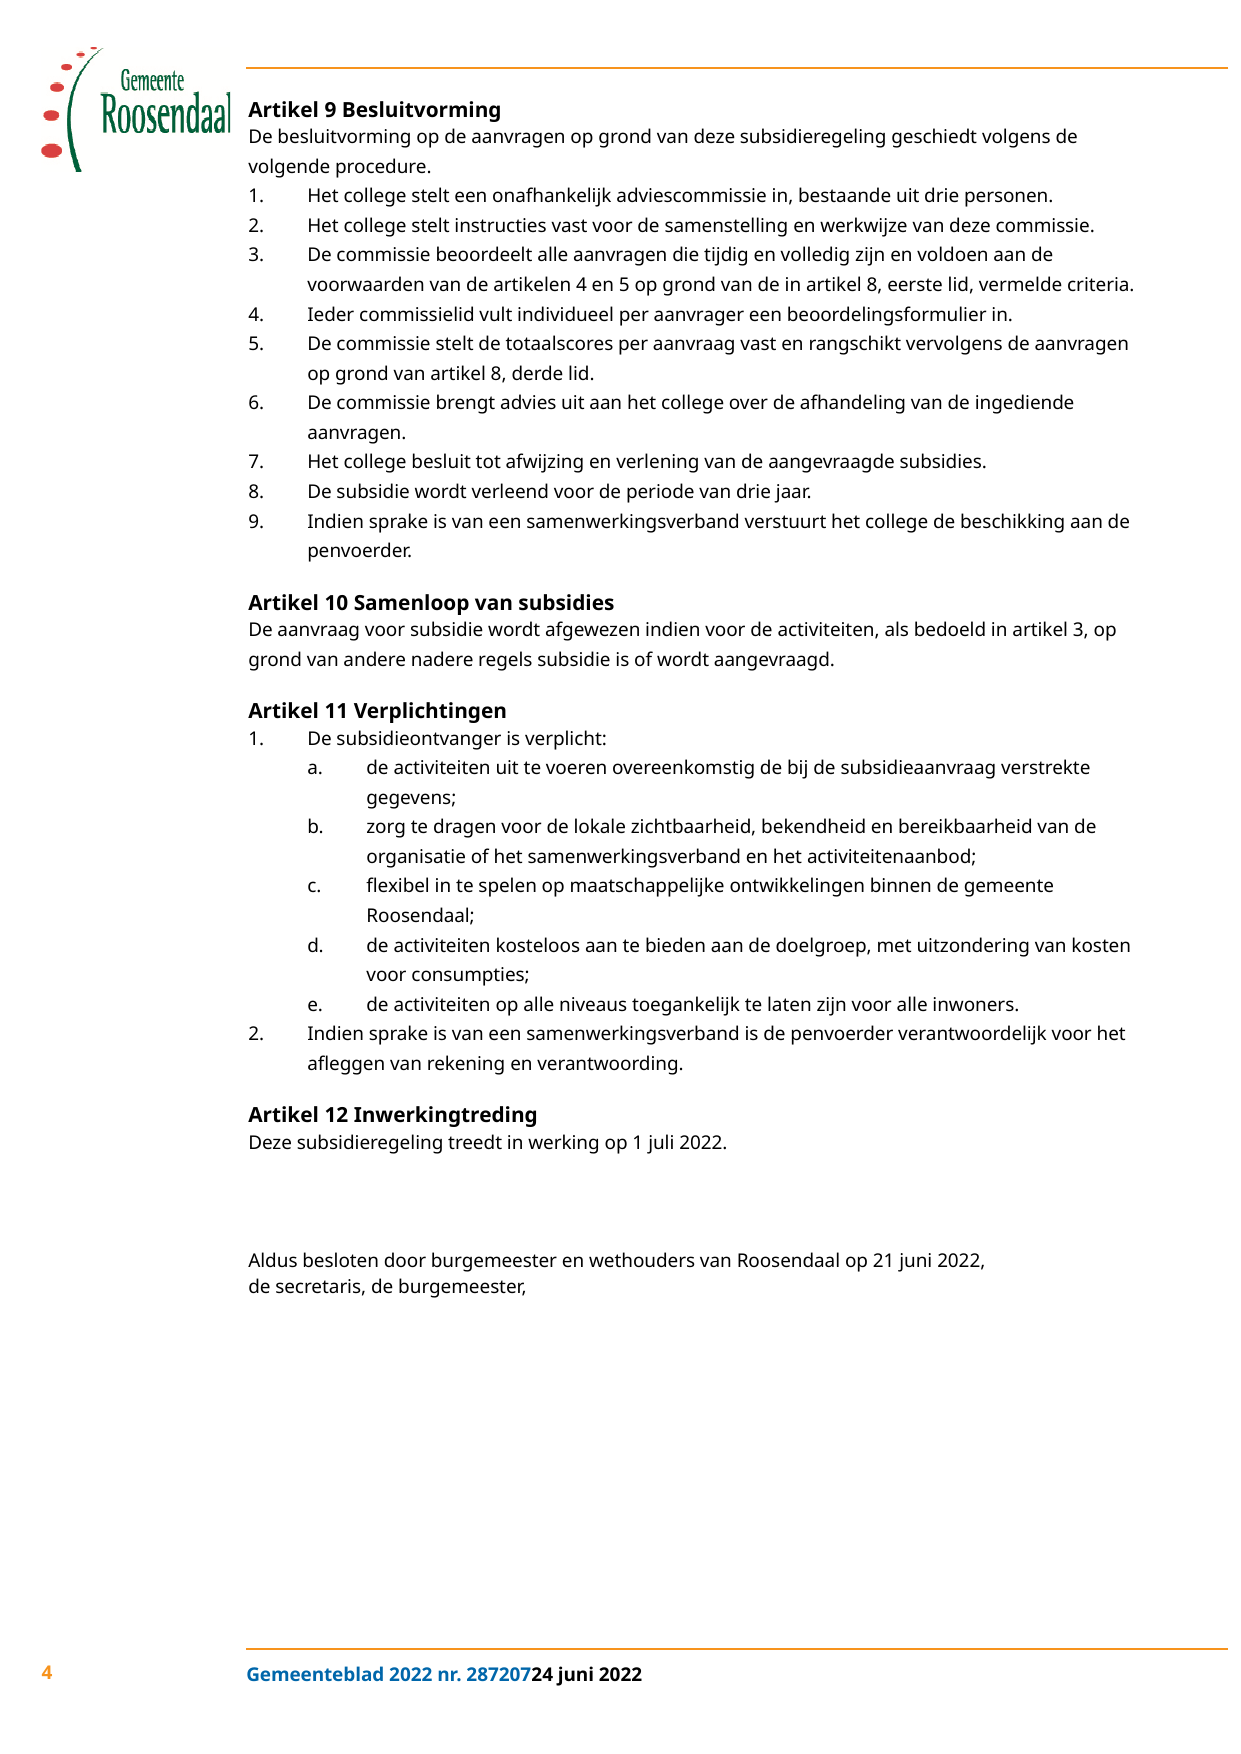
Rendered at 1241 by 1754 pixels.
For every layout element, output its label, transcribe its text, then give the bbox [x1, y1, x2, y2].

text Artikel 11 Verplichtingen [248, 696, 1152, 725]
list de activiteiten uit te voeren overeenkomstig de bij de subsidieaanvraag verstrekte gegevens; [307, 754, 1152, 809]
list de activiteiten op alle niveaus toegankelijk te laten zijn voor alle inwoners. [307, 991, 1152, 1017]
text Deze subsidieregeling treedt in werking op 1 juli 2022. [248, 1129, 1152, 1155]
list De commissie stelt de totaalscores per aanvraag vast en rangschikt vervolgens de aanvragen op grond van artikel 8, derde lid. [248, 330, 1152, 386]
list De commissie brengt advies uit aan het college over de afhandeling van de ingediende aanvragen. [248, 389, 1152, 445]
text De aanvraag voor subsidie wordt afgewezen indien voor de activiteiten, als bedoeld in artikel 3, op grond van andere nadere regels subsidie is of wordt aangevraagd. [248, 616, 1152, 672]
list Het college besluit tot afwijzing en verlening van de aangevraagde subsidies. [248, 449, 1152, 474]
list Ieder commissielid vult individueel per aanvrager een beoordelingsformulier in. [248, 301, 1152, 326]
list De subsidie wordt verleend voor de periode van drie jaar. [248, 478, 1152, 504]
text Artikel 9 Besluitvorming [248, 95, 1152, 123]
text Artikel 12 Inwerkingtreding [248, 1101, 1152, 1129]
text de secretaris, de burgemeester, [248, 1273, 1152, 1299]
text De besluitvorming op de aanvragen op grond van deze subsidieregeling geschiedt volgens de volgende procedure. [248, 123, 1152, 178]
list de activiteiten kosteloos aan te bieden aan de doelgroep, met uitzondering van kosten voor consumpties; [307, 932, 1152, 987]
list De subsidieontvanger is verplicht: [248, 725, 1152, 750]
list Het college stelt instructies vast voor de samenstelling en werkwijze van deze commissie. [248, 212, 1152, 238]
text Aldus besloten door burgemeester en wethouders van Roosendaal op 21 juni 2022, [248, 1247, 1152, 1273]
list Het college stelt een onafhankelijk adviescommissie in, bestaande uit drie personen. [248, 182, 1152, 208]
list Indien sprake is van een samenwerkingsverband verstuurt het college de beschikking aan de penvoerder. [248, 508, 1152, 563]
text Artikel 10 Samenloop van subsidies [248, 588, 1152, 616]
list flexibel in te spelen op maatschappelijke ontwikkelingen binnen de gemeente Roosendaal; [307, 873, 1152, 928]
picture [41, 47, 231, 172]
list De commissie beoordeelt alle aanvragen die tijdig en volledig zijn en voldoen aan de voorwaarden van de artikelen 4 en 5 op grond van de in artikel 8, eerste lid, vermelde criteria. [248, 242, 1152, 297]
list zorg te dragen voor de lokale zichtbaarheid, bekendheid en bereikbaarheid van de organisatie of het samenwerkingsverband en het activiteitenaanbod; [307, 813, 1152, 869]
list Indien sprake is van een samenwerkingsverband is de penvoerder verantwoordelijk voor het afleggen van rekening en verantwoording. [248, 1021, 1152, 1076]
